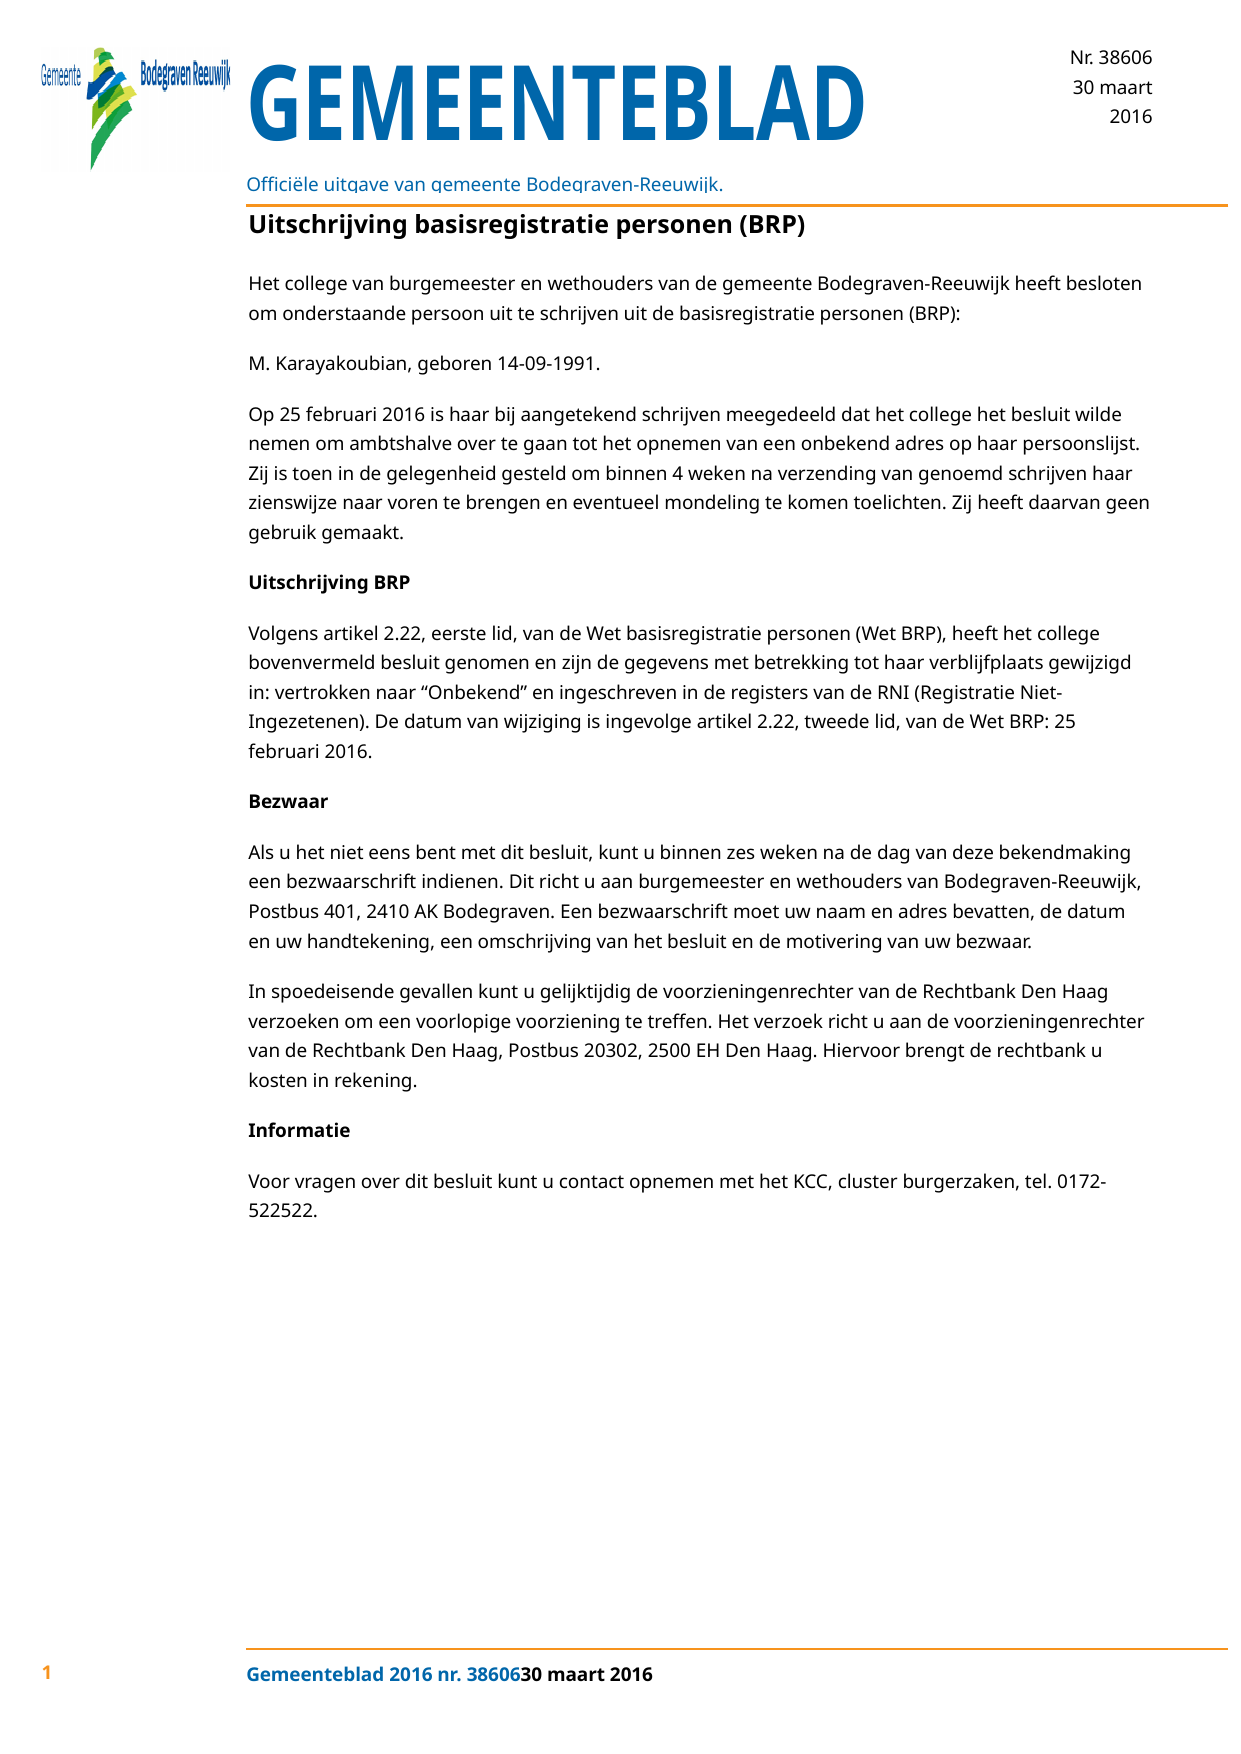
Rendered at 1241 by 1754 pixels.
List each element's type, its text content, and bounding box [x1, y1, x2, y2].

text Op 25 februari 2016 is haar bij aangetekend schrijven meegedeeld dat het college het besluit wilde nemen om ambtshalve over te gaan tot het opnemen van een onbekend adres op haar persoonslijst. Zij is toen in de gelegenheid gesteld om binnen 4 weken na verzending van genoemd schrijven haar zienswijze naar voren te brengen en eventueel mondeling te komen toelichten. Zij heeft daarvan geen gebruik gemaakt. [248, 401, 1152, 545]
text Volgens artikel 2.22, eerste lid, van de Wet basisregistratie personen (Wet BRP), heeft het college bovenvermeld besluit genomen en zijn de gegevens met betrekking tot haar verblijfplaats gewijzigd in: vertrokken naar “Onbekend” en ingeschreven in de registers van de RNI (Registratie Niet-Ingezetenen). De datum van wijziging is ingevolge artikel 2.22, tweede lid, van de Wet BRP: 25 februari 2016. [248, 620, 1152, 764]
text M. Karayakoubian, geboren 14-09-1991. [248, 350, 1152, 376]
picture [41, 47, 231, 172]
text Uitschrijving basisregistratie personen (BRP) [248, 207, 1152, 241]
text In spoedeisende gevallen kunt u gelijktijdig de voorzieningenrechter van de Rechtbank Den Haag verzoeken om een voorlopige voorziening te treffen. Het verzoek richt u aan de voorzieningenrechter van de Rechtbank Den Haag, Postbus 20302, 2500 EH Den Haag. Hiervoor brengt de rechtbank u kosten in rekening. [248, 978, 1152, 1093]
text Voor vragen over dit besluit kunt u contact opnemen met het KCC, cluster burgerzaken, tel. 0172-522522. [248, 1168, 1152, 1223]
text Informatie [248, 1117, 1152, 1143]
text Bezwaar [248, 789, 1152, 814]
text Als u het niet eens bent met dit besluit, kunt u binnen zes weken na de dag van deze bekendmaking een bezwaarschrift indienen. Dit richt u aan burgemeester en wethouders van Bodegraven-Reeuwijk, Postbus 401, 2410 AK Bodegraven. Een bezwaarschrift moet uw naam en adres bevatten, de datum en uw handtekening, een omschrijving van het besluit en de motivering van uw bezwaar. [248, 839, 1152, 953]
text Uitschrijving BRP [248, 569, 1152, 595]
text Het college van burgemeester en wethouders van de gemeente Bodegraven-Reeuwijk heeft besloten om onderstaande persoon uit te schrijven uit de basisregistratie personen (BRP): [248, 270, 1152, 326]
